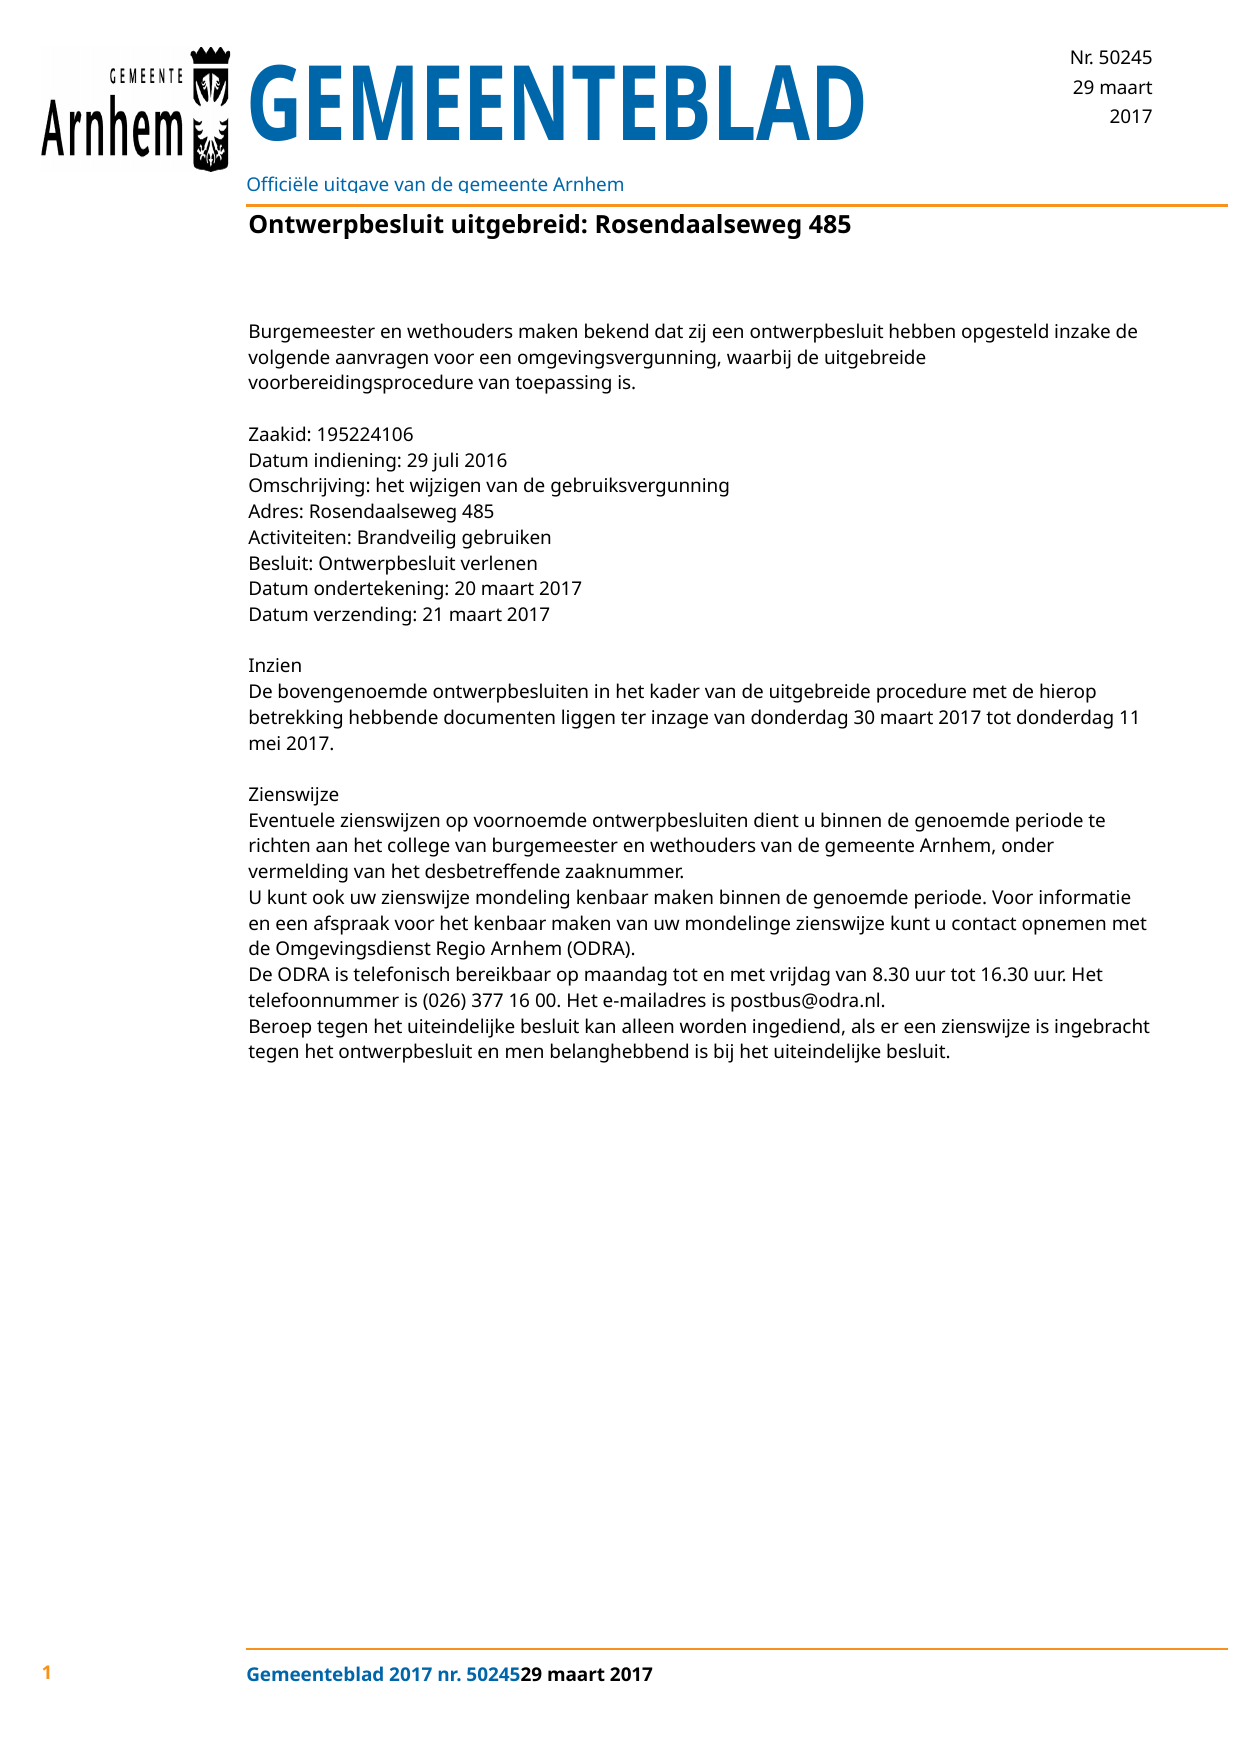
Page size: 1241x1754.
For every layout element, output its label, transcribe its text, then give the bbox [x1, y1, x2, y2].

text Adres: Rosendaalseweg 485 [248, 498, 1152, 524]
text Datum indiening: 29 juli 2016 [248, 447, 1152, 472]
text Datum verzending: 21 maart 2017 [248, 601, 1152, 627]
text Eventuele zienswijzen op voornoemde ontwerpbesluiten dient u binnen de genoemde periode te richten aan het college van burgemeester en wethouders van de gemeente Arnhem, onder vermelding van het desbetreffende zaaknummer. [248, 807, 1152, 884]
picture [41, 47, 231, 172]
text Beroep tegen het uiteindelijke besluit kan alleen worden ingediend, als er een zienswijze is ingebracht tegen het ontwerpbesluit en men belanghebbend is bij het uiteindelijke besluit. [248, 1013, 1152, 1064]
text Zienswijze [248, 781, 1152, 807]
text Burgemeester en wethouders maken bekend dat zij een ontwerpbesluit hebben opgesteld inzake de volgende aanvragen voor een omgevingsvergunning, waarbij de uitgebreide voorbereidingsprocedure van toepassing is. [248, 318, 1152, 395]
text De ODRA is telefonisch bereikbaar op maandag tot en met vrijdag van 8.30 uur tot 16.30 uur. Het telefoonnummer is (026) 377 16 00. Het e-mailadres is postbus@odra.nl. [248, 961, 1152, 1013]
text Besluit: Ontwerpbesluit verlenen [248, 550, 1152, 575]
text Activiteiten: Brandveilig gebruiken [248, 524, 1152, 550]
text Ontwerpbesluit uitgebreid: Rosendaalseweg 485 [248, 207, 1152, 241]
text De bovengenoemde ontwerpbesluiten in het kader van de uitgebreide procedure met de hierop betrekking hebbende documenten liggen ter inzage van donderdag 30 maart 2017 tot donderdag 11 mei 2017. [248, 678, 1152, 756]
text Datum ondertekening: 20 maart 2017 [248, 575, 1152, 601]
text Inzien [248, 653, 1152, 678]
text Zaakid: 195224106 [248, 421, 1152, 447]
text U kunt ook uw zienswijze mondeling kenbaar maken binnen de genoemde periode. Voor informatie en een afspraak voor het kenbaar maken van uw mondelinge zienswijze kunt u contact opnemen met de Omgevingsdienst Regio Arnhem (ODRA). [248, 884, 1152, 961]
text Omschrijving: het wijzigen van de gebruiksvergunning [248, 472, 1152, 498]
